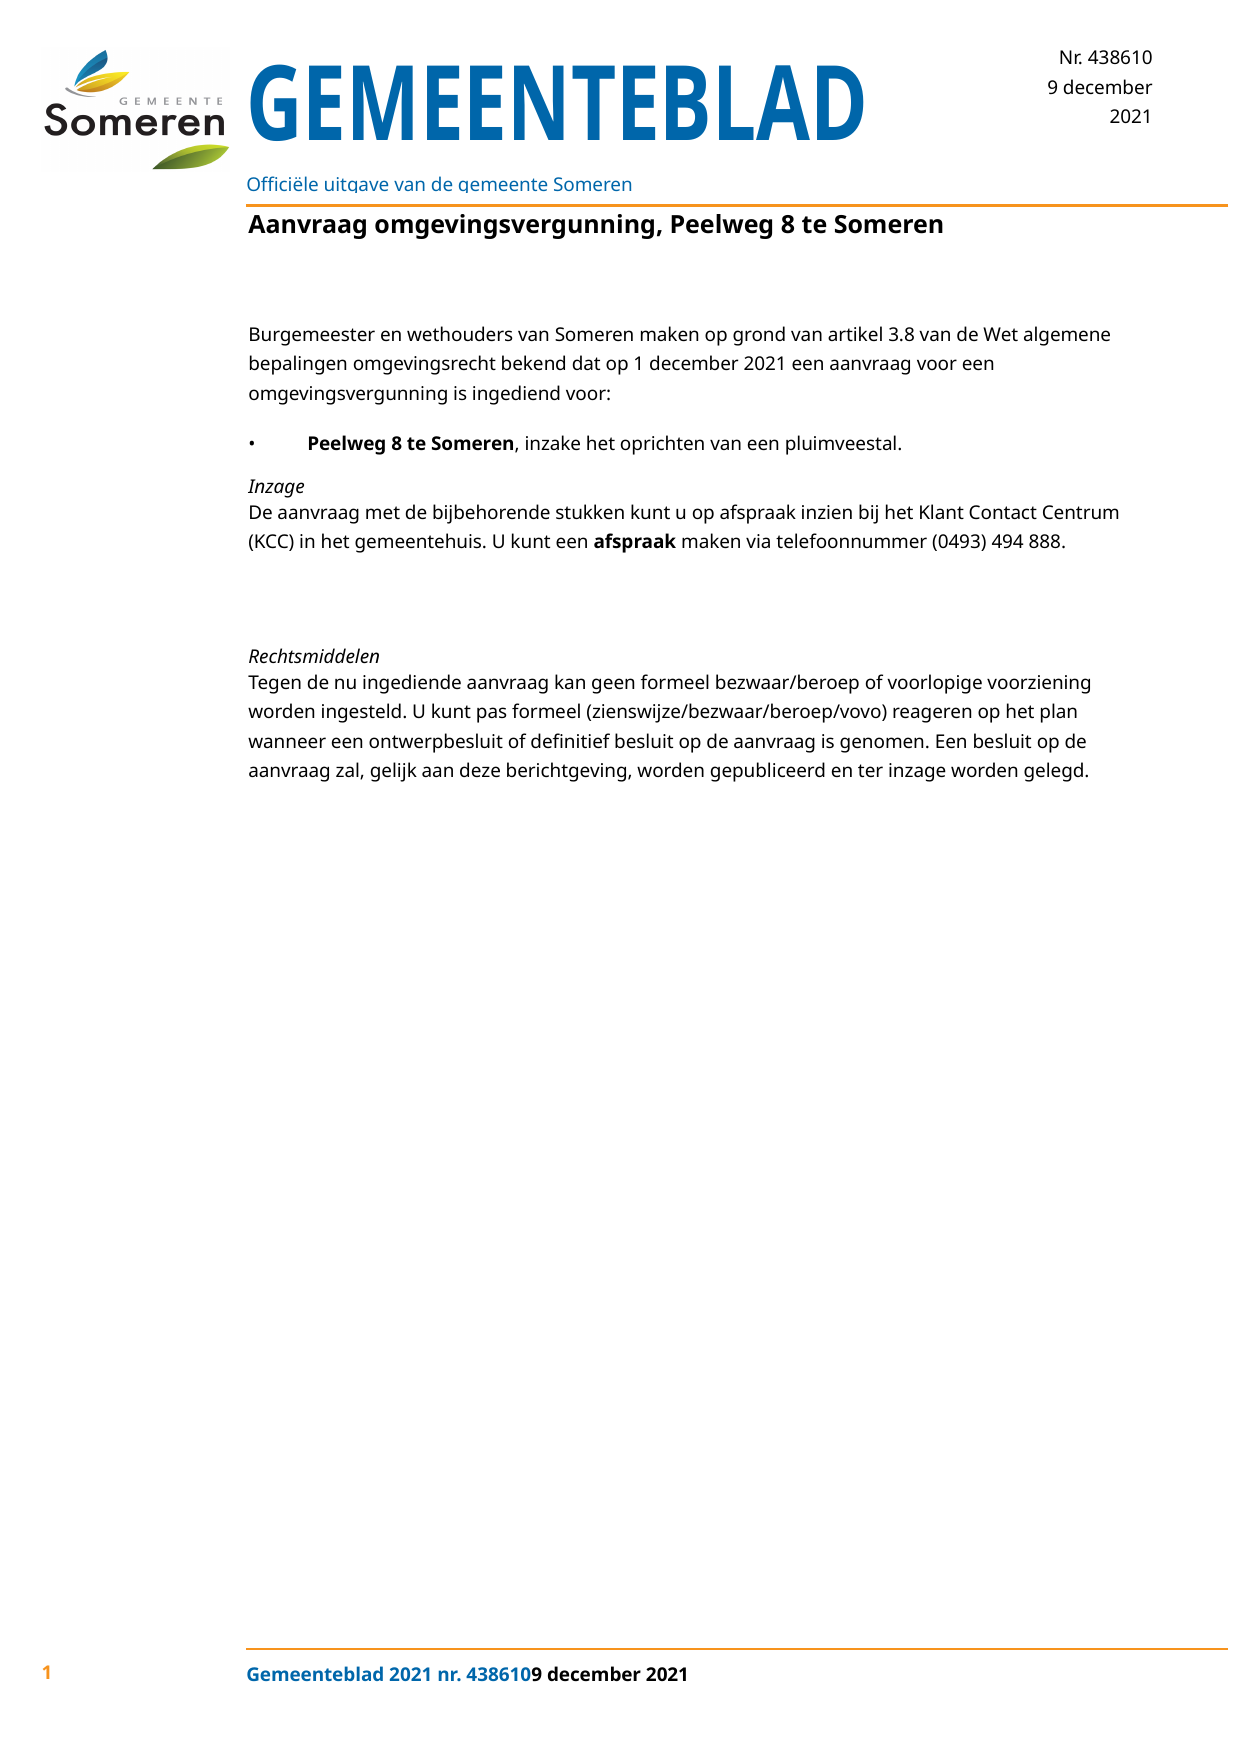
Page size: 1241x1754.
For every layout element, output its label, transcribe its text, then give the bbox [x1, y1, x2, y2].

text Tegen de nu ingediende aanvraag kan geen formeel bezwaar/beroep of voorlopige voorziening worden ingesteld. U kunt pas formeel (zienswijze/bezwaar/beroep/vovo) reageren op het plan wanneer een ontwerpbesluit of definitief besluit op de aanvraag is genomen. Een besluit op de aanvraag zal, gelijk aan deze berichtgeving, worden gepubliceerd en ter inzage worden gelegd. [248, 669, 1152, 783]
text Burgemeester en wethouders van Someren maken op grond van artikel 3.8 van de Wet algemene bepalingen omgevingsrecht bekend dat op 1 december 2021 een aanvraag voor een omgevingsvergunning is ingediend voor: [248, 321, 1152, 406]
picture [41, 47, 231, 172]
text Inzage [248, 473, 1152, 499]
text De aanvraag met de bijbehorende stukken kunt u op afspraak inzien bij het Klant Contact Centrum (KCC) in het gemeentehuis. U kunt een afspraak maken via telefoonnummer (0493) 494 888. [248, 499, 1152, 554]
list Peelweg 8 te Someren, inzake het oprichten van een pluimveestal. [248, 430, 1152, 456]
text Aanvraag omgevingsvergunning, Peelweg 8 te Someren [248, 207, 1152, 241]
text Rechtsmiddelen [248, 643, 1152, 669]
